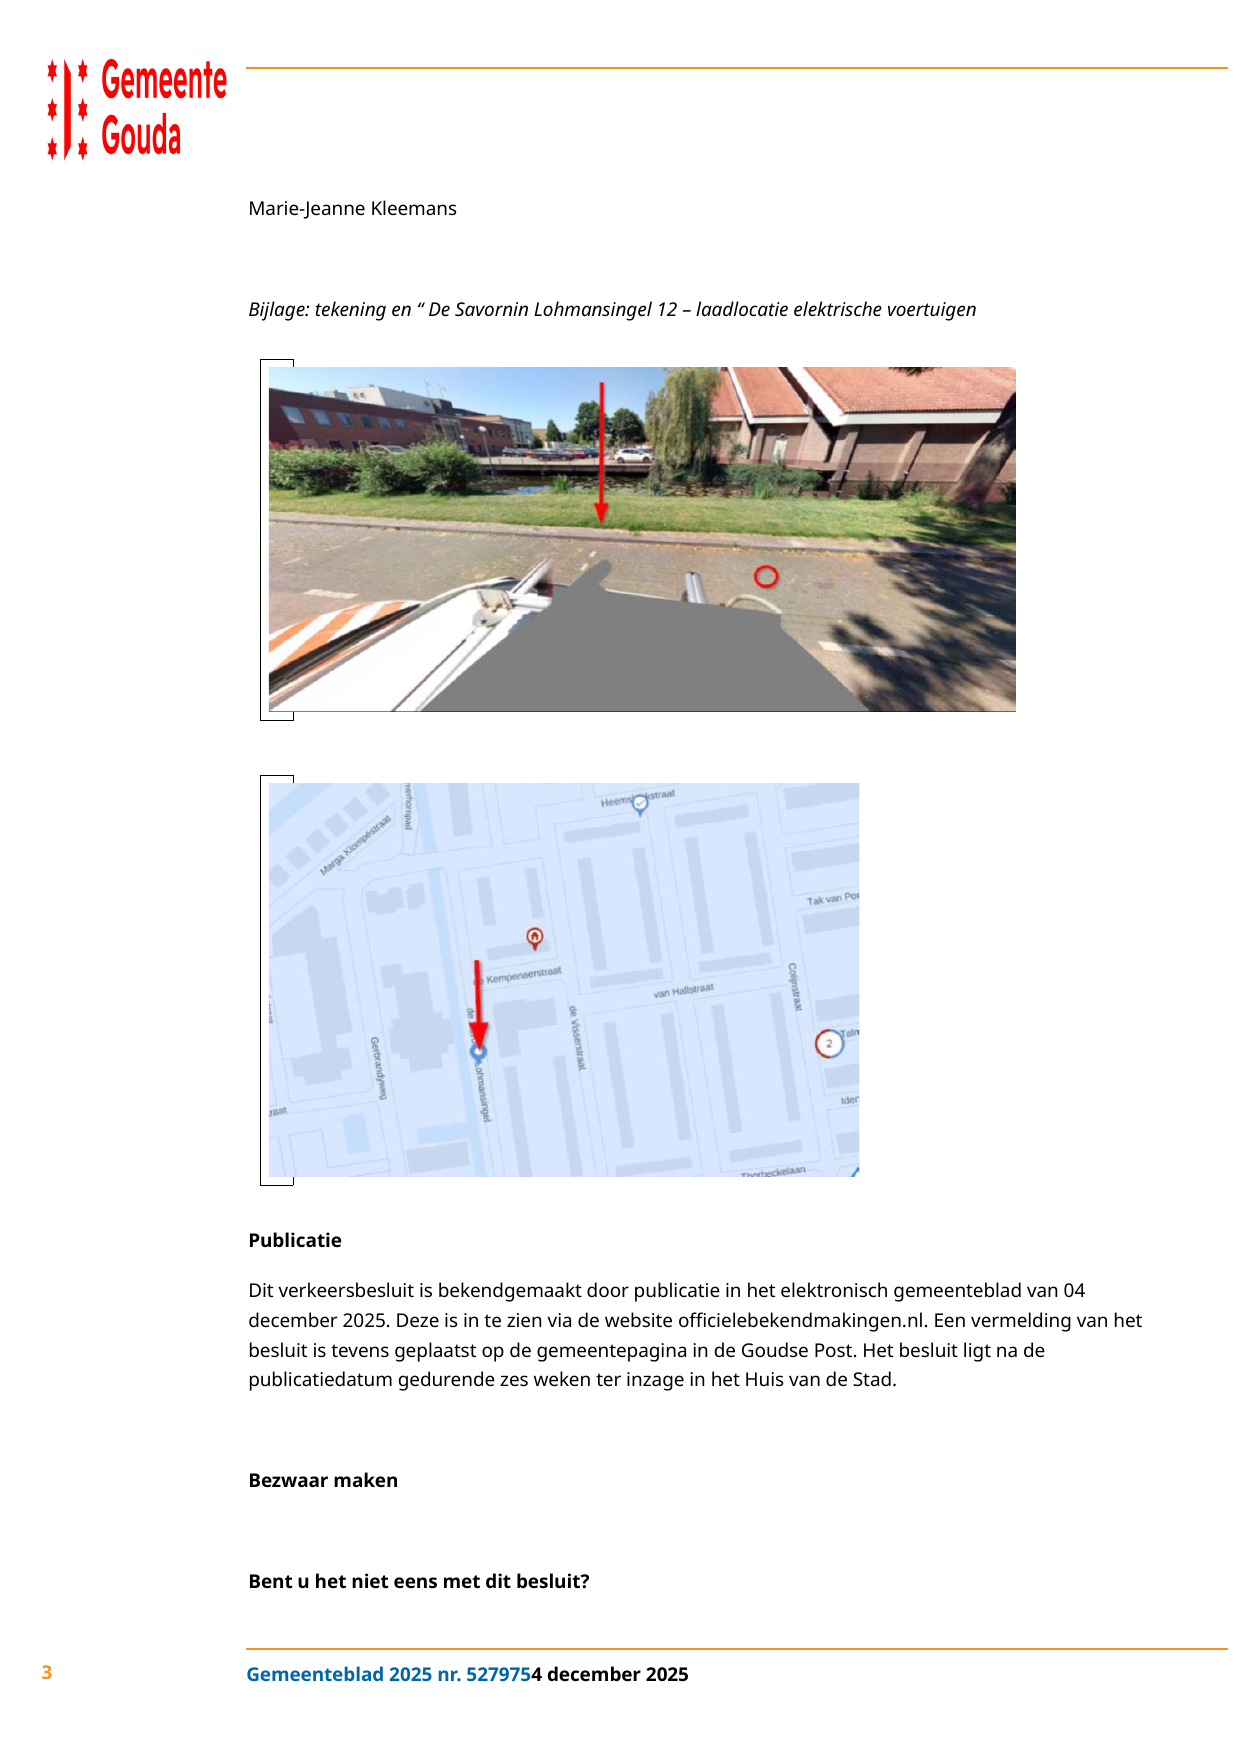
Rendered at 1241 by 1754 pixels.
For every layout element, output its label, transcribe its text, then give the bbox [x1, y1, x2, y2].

text Marie-Jeanne Kleemans [248, 196, 1152, 221]
picture [268, 367, 1016, 712]
text Bent u het niet eens met dit besluit? [248, 1568, 1152, 1594]
picture [268, 783, 860, 1177]
text Publicatie [248, 1227, 1152, 1253]
text Bezwaar maken [248, 1467, 1152, 1493]
picture [41, 47, 231, 172]
text Bijlage: tekening en “ De Savornin Lohmansingel 12 – laadlocatie elektrische voertuigen [248, 296, 1152, 322]
text Dit verkeersbesluit is bekendgemaakt door publicatie in het elektronisch gemeenteblad van 04 december 2025. Deze is in te zien via de website officielebekendmakingen.nl. Een vermelding van het besluit is tevens geplaatst op de gemeentepagina in de Goudse Post. Het besluit ligt na de publicatiedatum gedurende zes weken ter inzage in het Huis van de Stad. [248, 1278, 1152, 1392]
